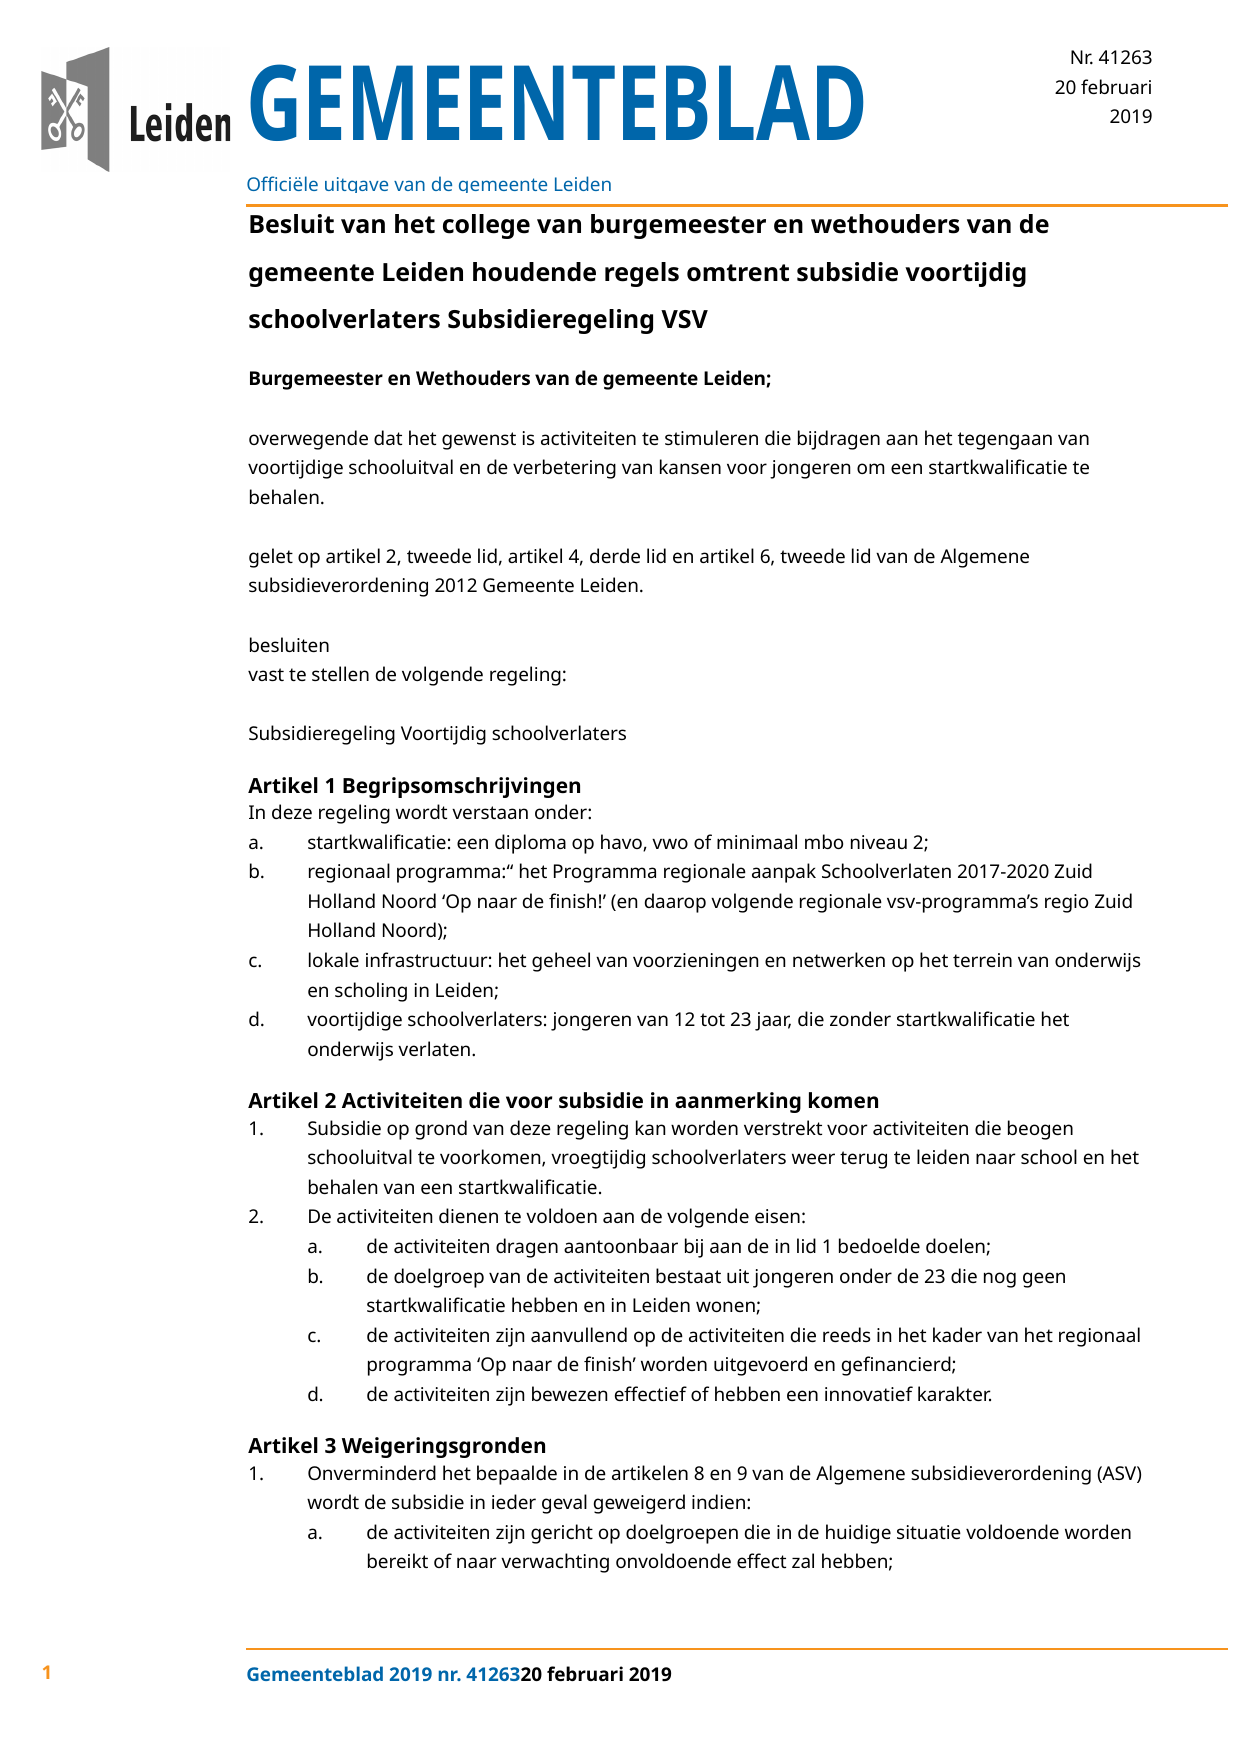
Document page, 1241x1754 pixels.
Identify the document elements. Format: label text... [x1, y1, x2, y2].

list regionaal programma:“ het Programma regionale aanpak Schoolverlaten 2017-2020 Zuid Holland Noord ‘Op naar de finish!’ (en daarop volgende regionale vsv-programma’s regio Zuid Holland Noord); [248, 858, 1152, 943]
list de activiteiten zijn aanvullend op de activiteiten die reeds in het kader van het regionaal programma ‘Op naar de finish’ worden uitgevoerd en gefinancierd; [307, 1322, 1152, 1377]
text gelet op artikel 2, tweede lid, artikel 4, derde lid en artikel 6, tweede lid van de Algemene subsidieverordening 2012 Gemeente Leiden. [248, 543, 1152, 598]
text Artikel 2 Activiteiten die voor subsidie in aanmerking komen [248, 1086, 1152, 1115]
text In deze regeling wordt verstaan onder: [248, 799, 1152, 825]
text besluiten [248, 632, 1152, 657]
text Artikel 3 Weigeringsgronden [248, 1432, 1152, 1460]
text vast te stellen de volgende regeling: [248, 661, 1152, 687]
text Burgemeester en Wethouders van de gemeente Leiden; [248, 366, 1152, 391]
text Subsidieregeling Voortijdig schoolverlaters [248, 721, 1152, 746]
text Besluit van het college van burgemeester en wethouders van de gemeente Leiden houdende regels omtrent subsidie voortijdig schoolverlaters Subsidieregeling VSV [248, 207, 1152, 336]
list de activiteiten dragen aantoonbaar bij aan de in lid 1 bedoelde doelen; [307, 1233, 1152, 1259]
list lokale infrastructuur: het geheel van voorzieningen en netwerken op het terrein van onderwijs en scholing in Leiden; [248, 947, 1152, 1003]
list de doelgroep van de activiteiten bestaat uit jongeren onder de 23 die nog geen startkwalificatie hebben en in Leiden wonen; [307, 1263, 1152, 1318]
list De activiteiten dienen te voldoen aan de volgende eisen: [248, 1204, 1152, 1229]
list Subsidie op grond van deze regeling kan worden verstrekt voor activiteiten die beogen schooluitval te voorkomen, vroegtijdig schoolverlaters weer terug te leiden naar school en het behalen van een startkwalificatie. [248, 1115, 1152, 1200]
list de activiteiten zijn bewezen effectief of hebben een innovatief karakter. [307, 1381, 1152, 1407]
list voortijdige schoolverlaters: jongeren van 12 tot 23 jaar, die zonder startkwalificatie het onderwijs verlaten. [248, 1006, 1152, 1062]
text overwegende dat het gewenst is activiteiten te stimuleren die bijdragen aan het tegengaan van voortijdige schooluitval en de verbetering van kansen voor jongeren om een startkwalificatie te behalen. [248, 425, 1152, 509]
list Onverminderd het bepaalde in de artikelen 8 en 9 van de Algemene subsidieverordening (ASV) wordt de subsidie in ieder geval geweigerd indien: [248, 1460, 1152, 1515]
list startkwalificatie: een diploma op havo, vwo of minimaal mbo niveau 2; [248, 829, 1152, 855]
picture [41, 47, 231, 172]
text Artikel 1 Begripsomschrijvingen [248, 771, 1152, 799]
list de activiteiten zijn gericht op doelgroepen die in de huidige situatie voldoende worden bereikt of naar verwachting onvoldoende effect zal hebben; [307, 1519, 1152, 1574]
